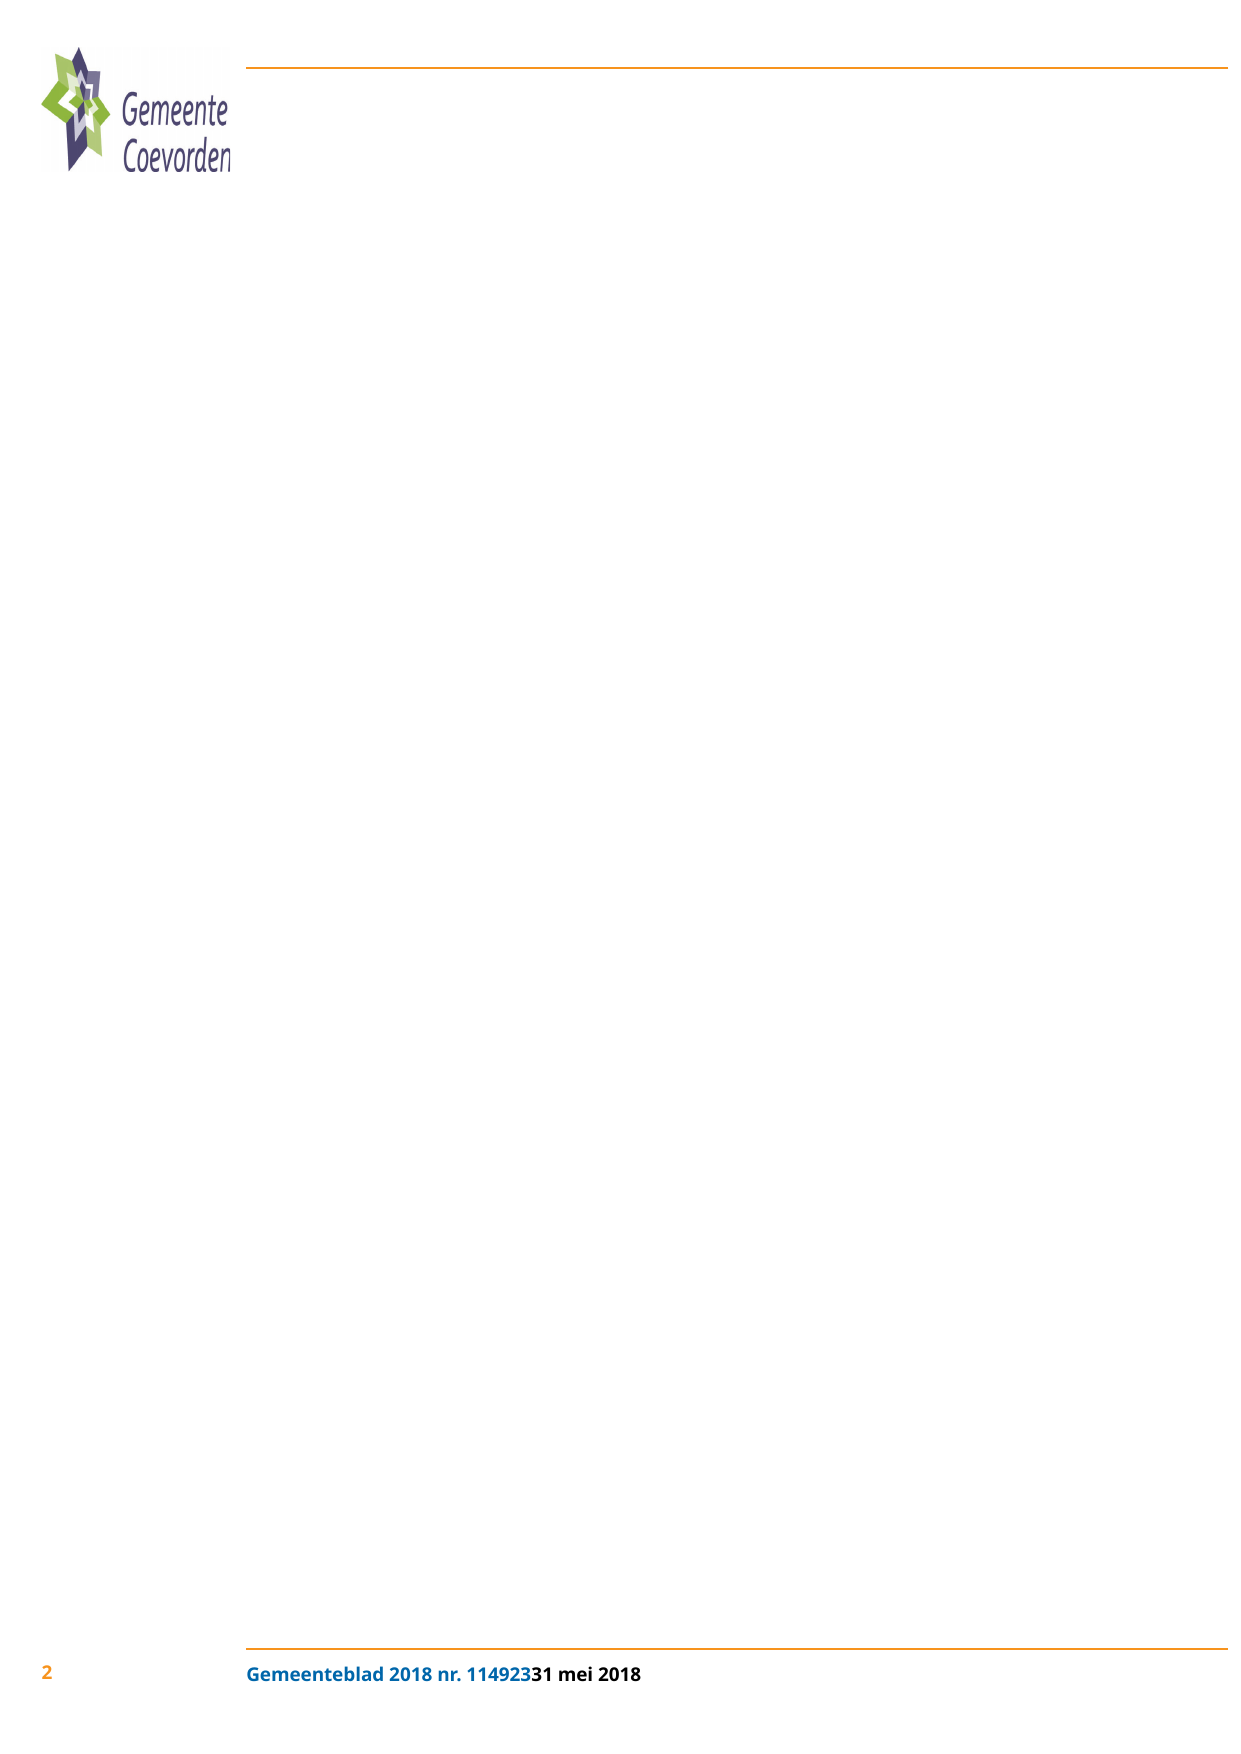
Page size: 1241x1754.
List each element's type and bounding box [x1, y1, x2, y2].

picture [41, 47, 231, 172]
